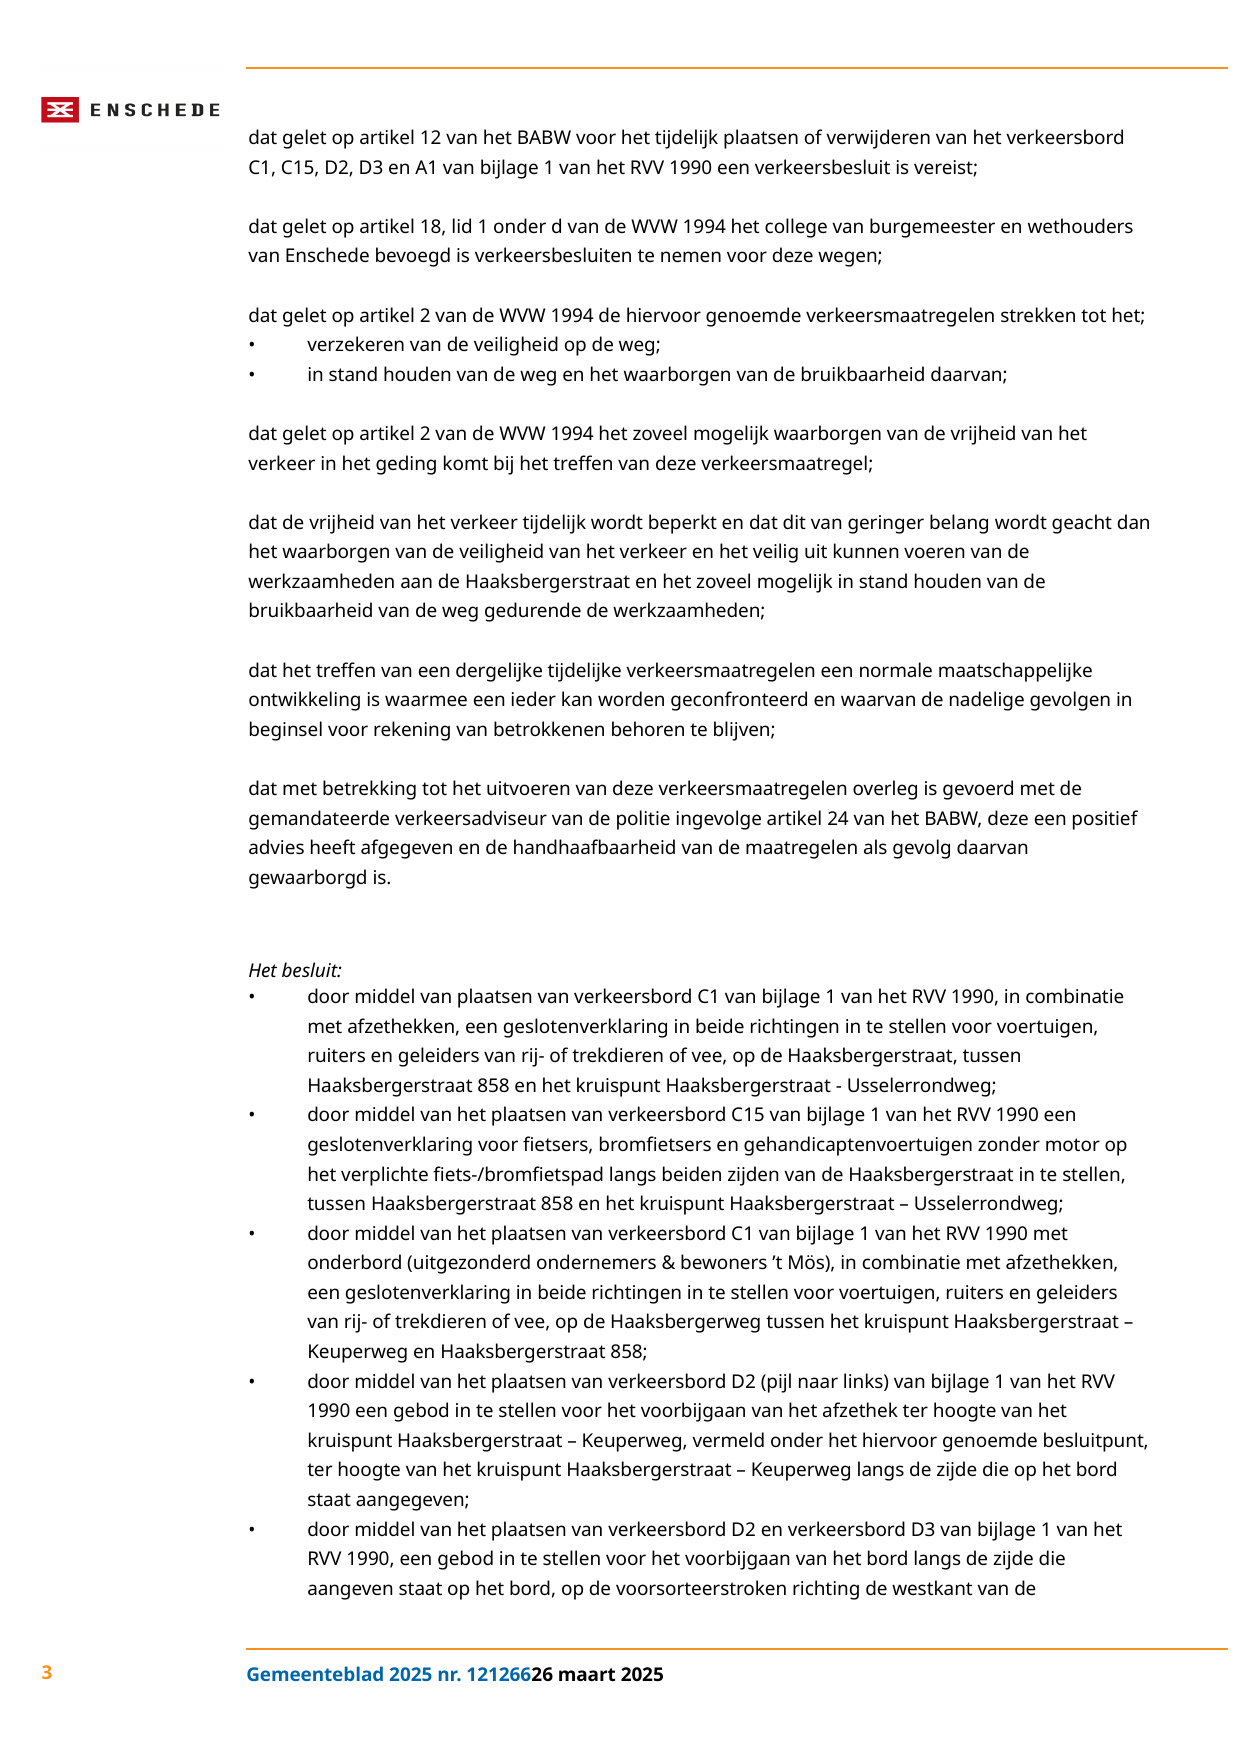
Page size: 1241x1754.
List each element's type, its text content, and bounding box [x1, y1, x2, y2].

list door middel van het plaatsen van verkeersbord C1 van bijlage 1 van het RVV 1990 met onderbord (uitgezonderd ondernemers & bewoners ’t Mös), in combinatie met afzethekken, een geslotenverklaring in beide richtingen in te stellen voor voertuigen, ruiters en geleiders van rij- of trekdieren of vee, op de Haaksbergerweg tussen het kruispunt Haaksbergerstraat – Keuperweg en Haaksbergerstraat 858; [248, 1220, 1152, 1364]
list verzekeren van de veiligheid op de weg; [248, 331, 1152, 357]
picture [41, 47, 231, 172]
list door middel van plaatsen van verkeersbord C1 van bijlage 1 van het RVV 1990, in combinatie met afzethekken, een geslotenverklaring in beide richtingen in te stellen voor voertuigen, ruiters en geleiders van rij- of trekdieren of vee, op de Haaksbergerstraat, tussen Haaksbergerstraat 858 en het kruispunt Haaksbergerstraat - Usselerrondweg; [248, 983, 1152, 1098]
text dat gelet op artikel 2 van de WVW 1994 het zoveel mogelijk waarborgen van de vrijheid van het verkeer in het geding komt bij het treffen van deze verkeersmaatregel; [248, 420, 1152, 476]
text dat de vrijheid van het verkeer tijdelijk wordt beperkt en dat dit van geringer belang wordt geacht dan het waarborgen van de veiligheid van het verkeer en het veilig uit kunnen voeren van de werkzaamheden aan de Haaksbergerstraat en het zoveel mogelijk in stand houden van de bruikbaarheid van de weg gedurende de werkzaamheden; [248, 509, 1152, 623]
text Het besluit: [248, 957, 1152, 983]
list in stand houden van de weg en het waarborgen van de bruikbaarheid daarvan; [248, 361, 1152, 387]
list door middel van het plaatsen van verkeersbord D2 (pijl naar links) van bijlage 1 van het RVV 1990 een gebod in te stellen voor het voorbijgaan van het afzethek ter hoogte van het kruispunt Haaksbergerstraat – Keuperweg, vermeld onder het hiervoor genoemde besluitpunt, ter hoogte van het kruispunt Haaksbergerstraat – Keuperweg langs de zijde die op het bord staat aangegeven; [248, 1368, 1152, 1512]
text dat gelet op artikel 12 van het BABW voor het tijdelijk plaatsen of verwijderen van het verkeersbord C1, C15, D2, D3 en A1 van bijlage 1 van het RVV 1990 een verkeersbesluit is vereist; [248, 124, 1152, 180]
text dat met betrekking tot het uitvoeren van deze verkeersmaatregelen overleg is gevoerd met de gemandateerde verkeersadviseur van de politie ingevolge artikel 24 van het BABW, deze een positief advies heeft afgegeven en de handhaafbaarheid van de maatregelen als gevolg daarvan gewaarborgd is. [248, 775, 1152, 890]
text dat het treffen van een dergelijke tijdelijke verkeersmaatregelen een normale maatschappelijke ontwikkeling is waarmee een ieder kan worden geconfronteerd en waarvan de nadelige gevolgen in beginsel voor rekening van betrokkenen behoren te blijven; [248, 657, 1152, 742]
text dat gelet op artikel 2 van de WVW 1994 de hiervoor genoemde verkeersmaatregelen strekken tot het; [248, 302, 1152, 328]
list door middel van het plaatsen van verkeersbord D2 en verkeersbord D3 van bijlage 1 van het RVV 1990, een gebod in te stellen voor het voorbijgaan van het bord langs de zijde die aangeven staat op het bord, op de voorsorteerstroken richting de westkant van de [248, 1516, 1152, 1601]
list door middel van het plaatsen van verkeersbord C15 van bijlage 1 van het RVV 1990 een geslotenverklaring voor fietsers, bromfietsers en gehandicaptenvoertuigen zonder motor op het verplichte fiets-/bromfietspad langs beiden zijden van de Haaksbergerstraat in te stellen, tussen Haaksbergerstraat 858 en het kruispunt Haaksbergerstraat – Usselerrondweg; [248, 1102, 1152, 1216]
text dat gelet op artikel 18, lid 1 onder d van de WVW 1994 het college van burgemeester en wethouders van Enschede bevoegd is verkeersbesluiten te nemen voor deze wegen; [248, 213, 1152, 268]
